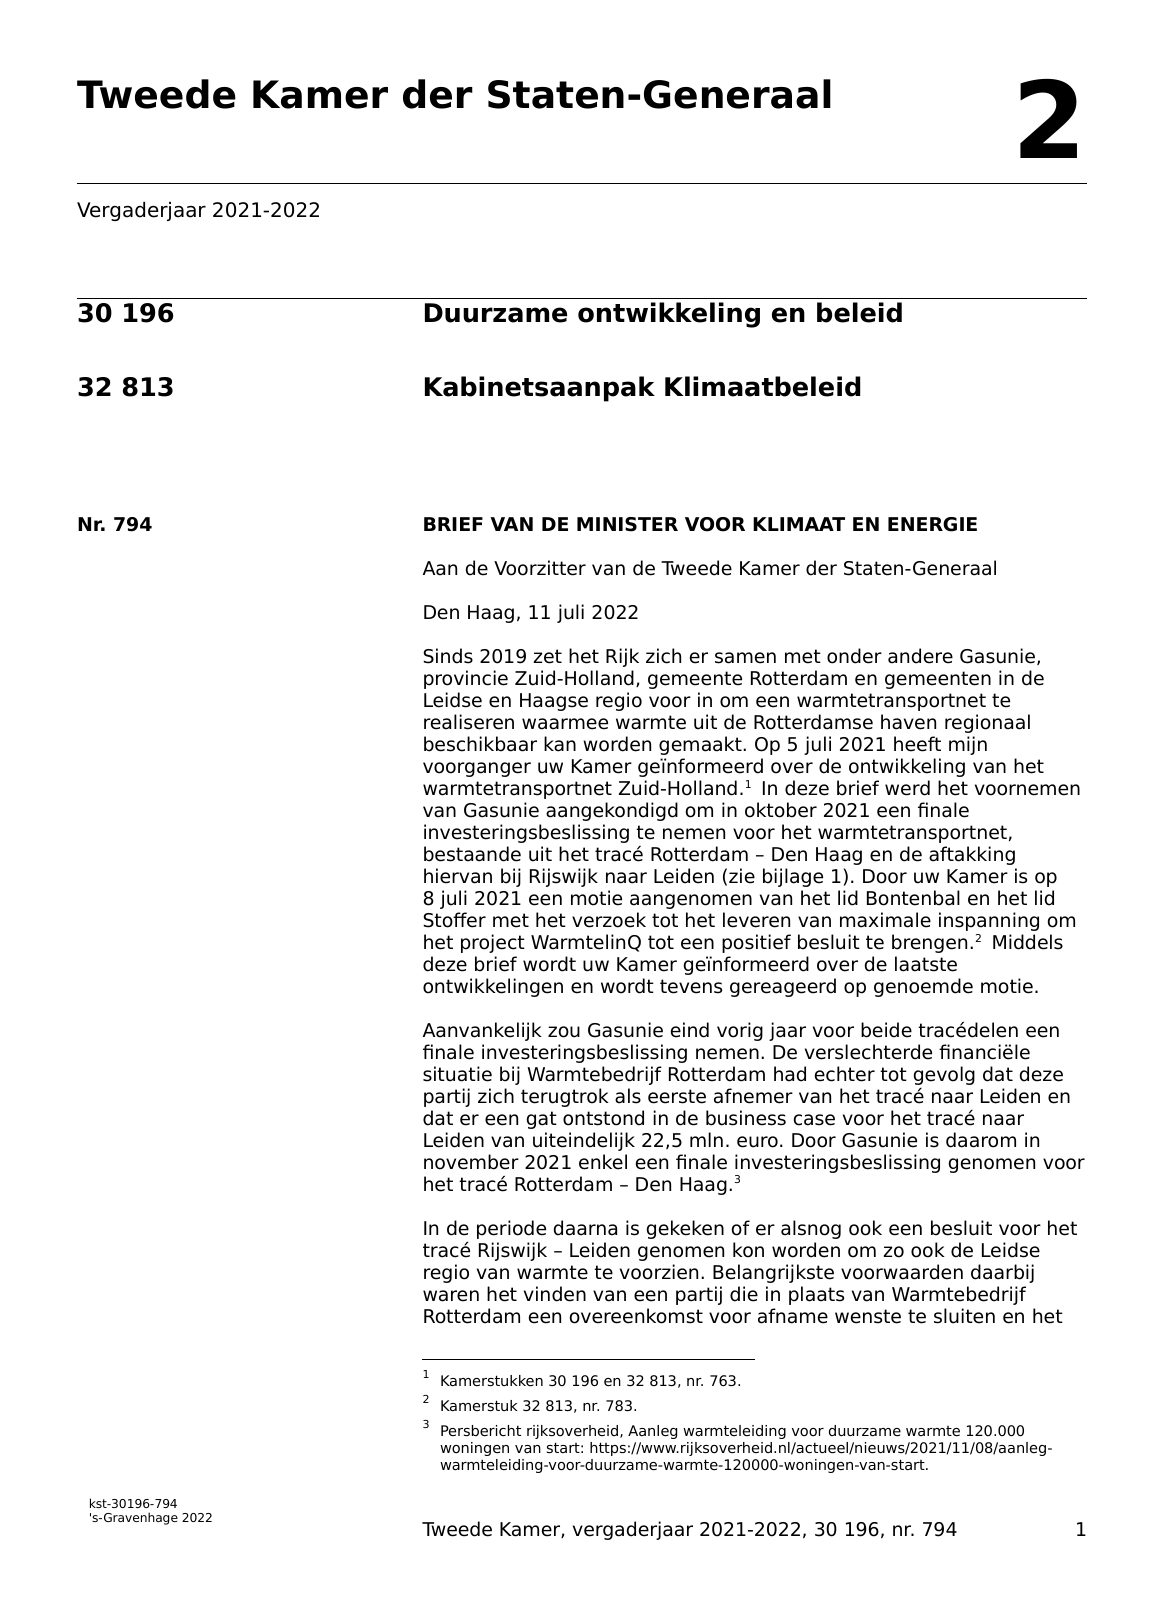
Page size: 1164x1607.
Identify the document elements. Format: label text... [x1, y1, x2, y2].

subtitle 30 196 Duurzame ontwikkeling en beleid [77, 299, 1087, 329]
text Kamerstuk 32 813, nr. 783. [422, 1393, 1087, 1416]
text Sinds 2019 zet het Rijk zich er samen met onder andere Gasunie, provincie Zuid-Holland, gemeente Rotterdam en gemeenten in de Leidse en Haagse regio voor in om een warmtetransportnet te realiseren waarmee warmte uit de Rotterdamse haven regionaal beschikbaar kan worden gemaakt. Op 5 juli 2021 heeft mijn voorganger uw Kamer geïnformeerd over de ontwikkeling van het warmtetransportnet Zuid-Holland. In deze brief werd het voornemen van Gasunie aangekondigd om in oktober 2021 een finale investeringsbeslissing te nemen voor het warmtetransportnet, bestaande uit het tracé Rotterdam – Den Haag en de aftakking hiervan bij Rijswijk naar Leiden (zie bijlage 1). Door uw Kamer is op 8 juli 2021 een motie aangenomen van het lid Bontenbal en het lid Stoffer met het verzoek tot het leveren van maximale inspanning om het project WarmtelinQ tot een positief besluit te brengen. Middels deze brief wordt uw Kamer geïnformeerd over de laatste ontwikkelingen en wordt tevens gereageerd op genoemde motie. [422, 646, 1087, 998]
text Aanvankelijk zou Gasunie eind vorig jaar voor beide tracédelen een finale investeringsbeslissing nemen. De verslechterde financiële situatie bij Warmtebedrijf Rotterdam had echter tot gevolg dat deze partij zich terugtrok als eerste afnemer van het tracé naar Leiden en dat er een gat ontstond in de business case voor het tracé naar Leiden van uiteindelijk 22,5 mln. euro. Door Gasunie is daarom in november 2021 enkel een finale investeringsbeslissing genomen voor het tracé Rotterdam – Den Haag. [422, 1020, 1087, 1196]
text Den Haag, 11 juli 2022 [422, 602, 1087, 624]
subtitle Nr. 794 BRIEF VAN DE MINISTER VOOR KLIMAAT EN ENERGIE [77, 514, 1087, 536]
text kst-30196-794 [88, 1497, 323, 1511]
text Aan de Voorzitter van de Tweede Kamer der Staten-Generaal [422, 558, 1087, 580]
text Kamerstukken 30 196 en 32 813, nr. 763. [422, 1368, 1087, 1391]
table_header Tweede Kamer der Staten-Generaal [77, 59, 886, 183]
subtitle 32 813 Kabinetsaanpak Klimaatbeleid [77, 373, 1087, 403]
text Persbericht rijksoverheid, Aanleg warmteleiding voor duurzame warmte 120.000 woningen van start: https://www.rijksoverheid.nl/actueel/nieuws/2021/11/08/aanleg-warmteleiding-voor-duurzame-warmte-120000-woningen-van-start. [422, 1418, 1087, 1474]
text In de periode daarna is gekeken of er alsnog ook een besluit voor het tracé Rijswijk – Leiden genomen kon worden om zo ook de Leidse regio van warmte te voorzien. Belangrijkste voorwaarden daarbij waren het vinden van een partij die in plaats van Warmtebedrijf Rotterdam een overeenkomst voor afname wenste te sluiten en het [422, 1218, 1087, 1328]
text 's-Gravenhage 2022 [88, 1511, 323, 1525]
table_cell Vergaderjaar 2021-2022 [77, 184, 1087, 298]
table_header 2 [886, 59, 1087, 183]
